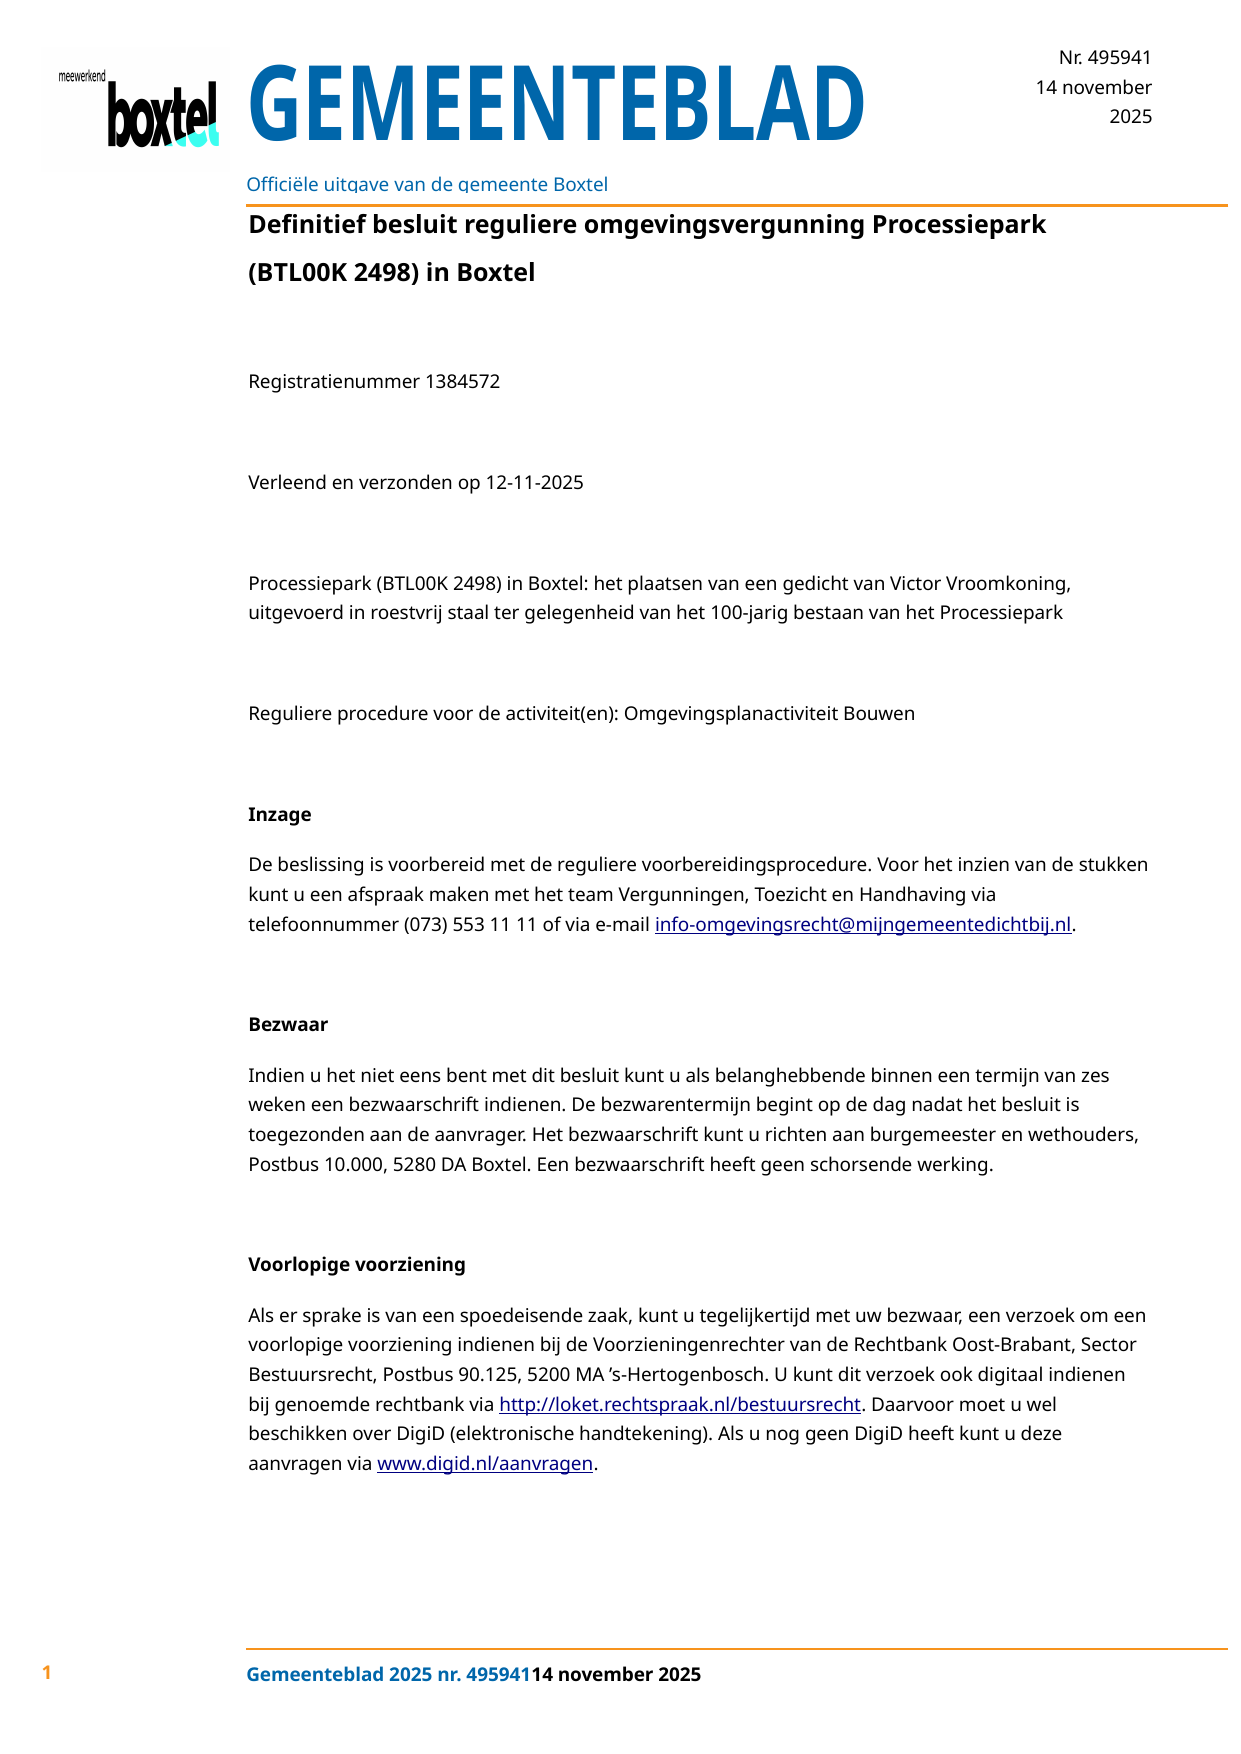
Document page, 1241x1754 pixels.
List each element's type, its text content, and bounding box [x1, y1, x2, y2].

text Indien u het niet eens bent met dit besluit kunt u als belanghebbende binnen een termijn van zes weken een bezwaarschrift indienen. De bezwarentermijn begint op de dag nadat het besluit is toegezonden aan de aanvrager. Het bezwaarschrift kunt u richten aan burgemeester en wethouders, Postbus 10.000, 5280 DA Boxtel. Een bezwaarschrift heeft geen schorsende werking. [248, 1062, 1152, 1177]
text Inzage [248, 801, 1152, 827]
text Reguliere procedure voor de activiteit(en): Omgevingsplanactiviteit Bouwen [248, 700, 1152, 726]
text Als er sprake is van een spoedeisende zaak, kunt u tegelijkertijd met uw bezwaar, een verzoek om een voorlopige voorziening indienen bij de Voorzieningenrechter van de Rechtbank Oost-Brabant, Sector Bestuursrecht, Postbus 90.125, 5200 MA ’s-Hertogenbosch. U kunt dit verzoek ook digitaal indienen bij genoemde rechtbank via http://loket.rechtspraak.nl/bestuursrecht. Daarvoor moet u wel beschikken over DigiD (elektronische handtekening). Als u nog geen DigiD heeft kunt u deze aanvragen via www.digid.nl/aanvragen. [248, 1302, 1152, 1476]
text Registratienummer 1384572 [248, 368, 1152, 394]
text Definitief besluit reguliere omgevingsvergunning Processiepark (BTL00K 2498) in Boxtel [248, 207, 1152, 288]
text Bezwaar [248, 1012, 1152, 1037]
text De beslissing is voorbereid met de reguliere voorbereidingsprocedure. Voor het inzien van de stukken kunt u een afspraak maken met het team Vergunningen, Toezicht en Handhaving via telefoonnummer (073) 553 11 11 of via e-mail info-omgevingsrecht@mijngemeentedichtbij.nl. [248, 852, 1152, 937]
text Verleend en verzonden op 12-11-2025 [248, 469, 1152, 495]
text Processiepark (BTL00K 2498) in Boxtel: het plaatsen van een gedicht van Victor Vroomkoning, uitgevoerd in roestvrij staal ter gelegenheid van het 100-jarig bestaan van het Processiepark [248, 570, 1152, 625]
picture [41, 47, 231, 172]
text Voorlopige voorziening [248, 1252, 1152, 1277]
